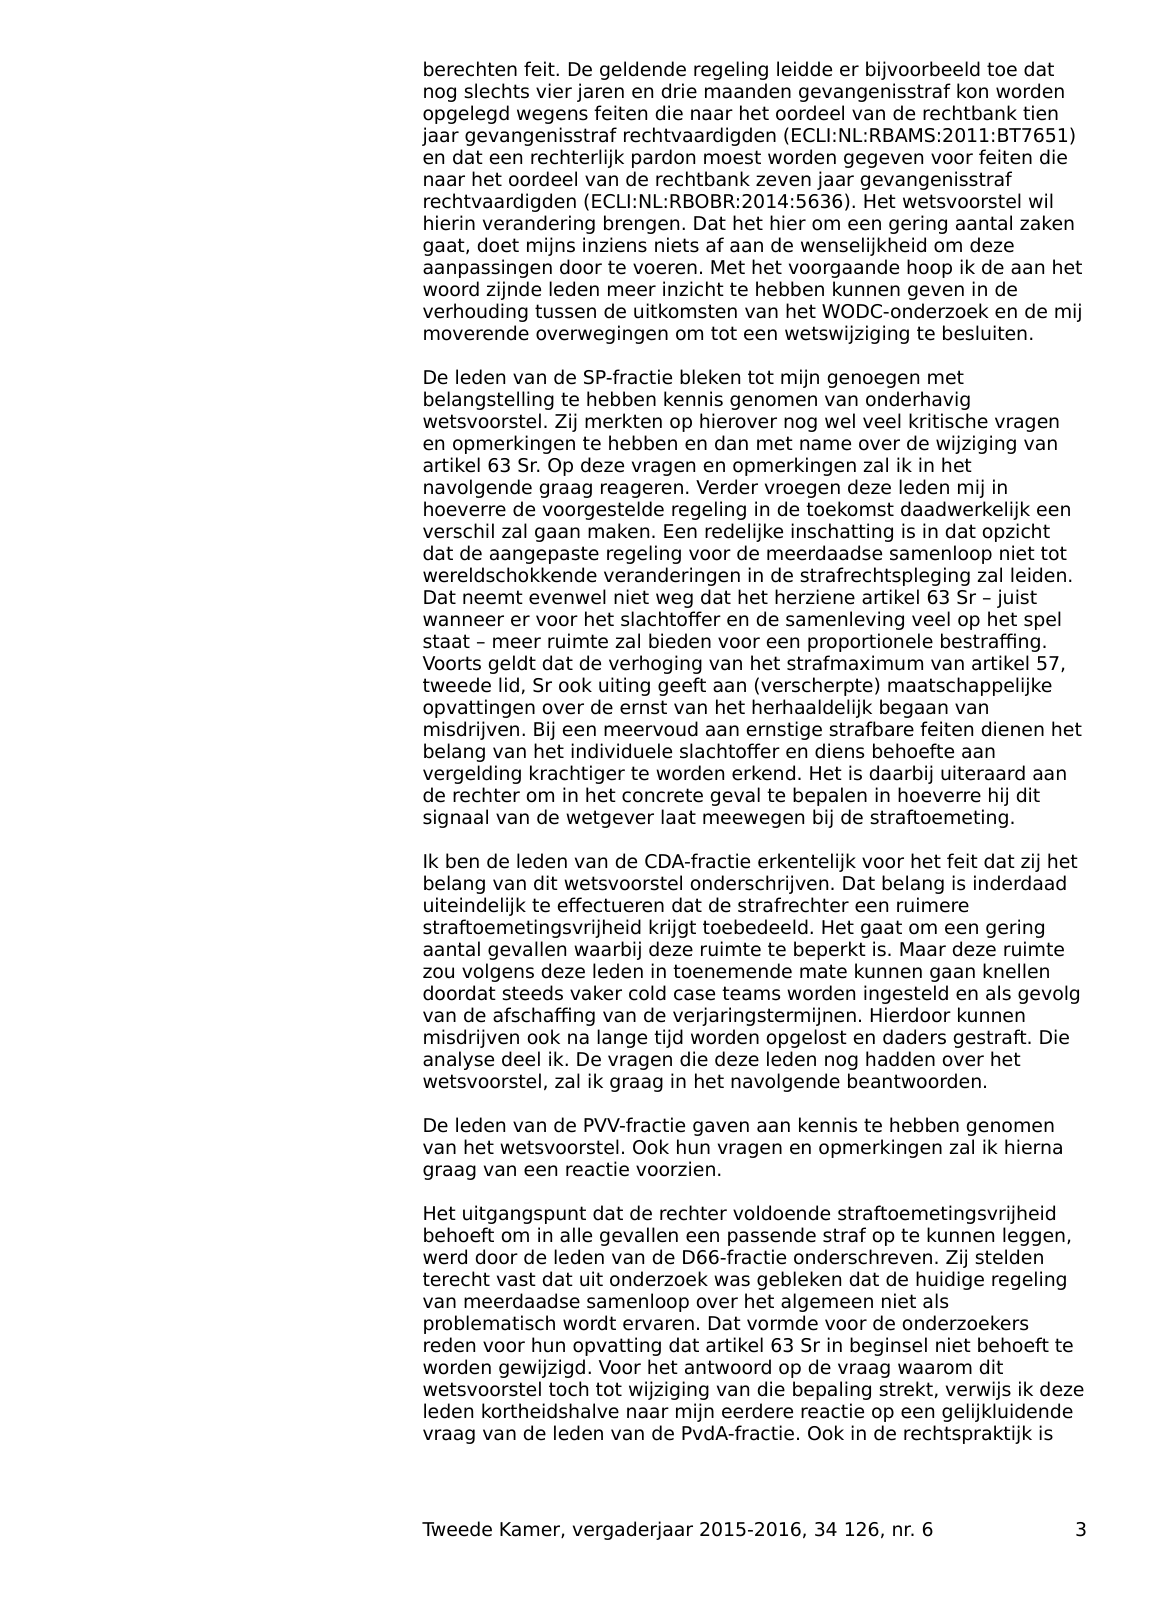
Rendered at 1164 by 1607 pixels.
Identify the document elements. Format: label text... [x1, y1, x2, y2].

text De leden van de PVV-fractie gaven aan kennis te hebben genomen van het wetsvoorstel. Ook hun vragen en opmerkingen zal ik hierna graag van een reactie voorzien. [422, 1115, 1087, 1181]
text berechten feit. De geldende regeling leidde er bijvoorbeeld toe dat nog slechts vier jaren en drie maanden gevangenisstraf kon worden opgelegd wegens feiten die naar het oordeel van de rechtbank tien jaar gevangenisstraf rechtvaardigden (ECLI:NL:RBAMS:2011:BT7651) en dat een rechterlijk pardon moest worden gegeven voor feiten die naar het oordeel van de rechtbank zeven jaar gevangenisstraf rechtvaardigden (ECLI:NL:RBOBR:2014:5636). Het wetsvoorstel wil hierin verandering brengen. Dat het hier om een gering aantal zaken gaat, doet mijns inziens niets af aan de wenselijkheid om deze aanpassingen door te voeren. Met het voorgaande hoop ik de aan het woord zijnde leden meer inzicht te hebben kunnen geven in de verhouding tussen de uitkomsten van het WODC-onderzoek en de mij moverende overwegingen om tot een wetswijziging te besluiten. [422, 59, 1087, 345]
text Het uitgangspunt dat de rechter voldoende straftoemetingsvrijheid behoeft om in alle gevallen een passende straf op te kunnen leggen, werd door de leden van de D66-fractie onderschreven. Zij stelden terecht vast dat uit onderzoek was gebleken dat de huidige regeling van meerdaadse samenloop over het algemeen niet als problematisch wordt ervaren. Dat vormde voor de onderzoekers reden voor hun opvatting dat artikel 63 Sr in beginsel niet behoeft te worden gewijzigd. Voor het antwoord op de vraag waarom dit wetsvoorstel toch tot wijziging van die bepaling strekt, verwijs ik deze leden kortheidshalve naar mijn eerdere reactie op een gelijkluidende vraag van de leden van de PvdA-fractie. Ook in de rechtspraktijk is [422, 1203, 1087, 1444]
text De leden van de SP-fractie bleken tot mijn genoegen met belangstelling te hebben kennis genomen van onderhavig wetsvoorstel. Zij merkten op hierover nog wel veel kritische vragen en opmerkingen te hebben en dan met name over de wijziging van artikel 63 Sr. Op deze vragen en opmerkingen zal ik in het navolgende graag reageren. Verder vroegen deze leden mij in hoeverre de voorgestelde regeling in de toekomst daadwerkelijk een verschil zal gaan maken. Een redelijke inschatting is in dat opzicht dat de aangepaste regeling voor de meerdaadse samenloop niet tot wereldschokkende veranderingen in de strafrechtspleging zal leiden. Dat neemt evenwel niet weg dat het herziene artikel 63 Sr – juist wanneer er voor het slachtoffer en de samenleving veel op het spel staat – meer ruimte zal bieden voor een proportionele bestraffing. Voorts geldt dat de verhoging van het strafmaximum van artikel 57, tweede lid, Sr ook uiting geeft aan (verscherpte) maatschappelijke opvattingen over de ernst van het herhaaldelijk begaan van misdrijven. Bij een meervoud aan ernstige strafbare feiten dienen het belang van het individuele slachtoffer en diens behoefte aan vergelding krachtiger te worden erkend. Het is daarbij uiteraard aan de rechter om in het concrete geval te bepalen in hoeverre hij dit signaal van de wetgever laat meewegen bij de straftoemeting. [422, 367, 1087, 828]
text Ik ben de leden van de CDA-fractie erkentelijk voor het feit dat zij het belang van dit wetsvoorstel onderschrijven. Dat belang is inderdaad uiteindelijk te effectueren dat de strafrechter een ruimere straftoemetingsvrijheid krijgt toebedeeld. Het gaat om een gering aantal gevallen waarbij deze ruimte te beperkt is. Maar deze ruimte zou volgens deze leden in toenemende mate kunnen gaan knellen doordat steeds vaker cold case teams worden ingesteld en als gevolg van de afschaffing van de verjaringstermijnen. Hierdoor kunnen misdrijven ook na lange tijd worden opgelost en daders gestraft. Die analyse deel ik. De vragen die deze leden nog hadden over het wetsvoorstel, zal ik graag in het navolgende beantwoorden. [422, 851, 1087, 1092]
